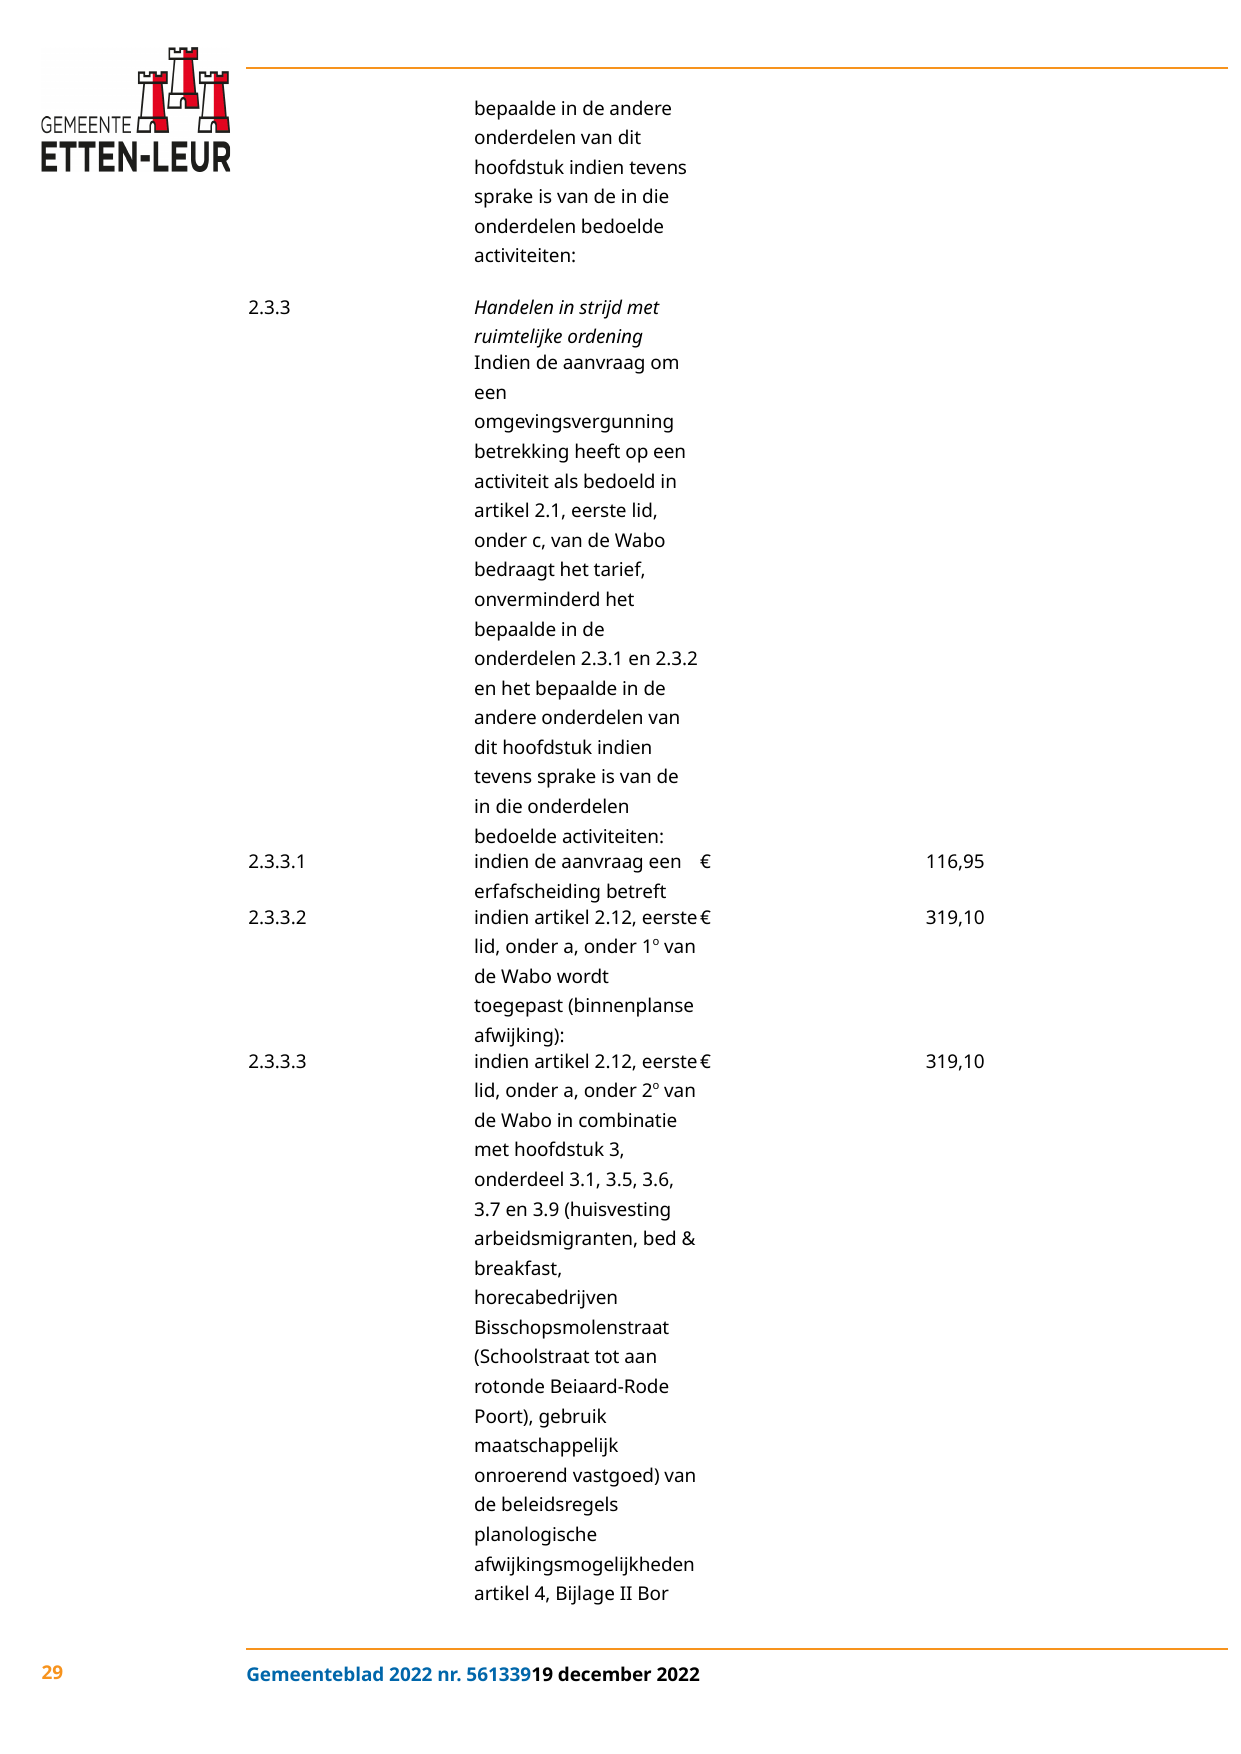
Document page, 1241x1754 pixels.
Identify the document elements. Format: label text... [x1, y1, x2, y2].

picture [41, 47, 231, 172]
table_cell 2.3.3.1 [248, 849, 474, 904]
table_cell [926, 269, 1152, 294]
table_cell € [700, 849, 926, 904]
table_cell Indien de aanvraag om een omgevingsvergunning betrekking heeft op een activiteit als bedoeld in artikel 2.1, eerste lid, onder c, van de Wabo bedraagt het tarief, onverminderd het bepaalde in de onderdelen 2.3.1 en 2.3.2 en het bepaalde in de andere onderdelen van dit hoofdstuk indien tevens sprake is van de in die onderdelen bedoelde activiteiten: [474, 350, 700, 848]
table_cell [248, 95, 474, 268]
table_cell 2.3.3.2 [248, 904, 474, 1048]
table_cell 2.3.3 [248, 294, 474, 349]
table_cell Handelen in strijd met ruimtelijke ordening [474, 294, 700, 349]
table_cell indien de aanvraag een erfafscheiding betreft [474, 849, 700, 904]
table_cell 319,10 [926, 904, 1152, 1048]
table_cell [700, 350, 926, 848]
table_cell [926, 350, 1152, 848]
table_cell [700, 269, 926, 294]
table_cell [248, 350, 474, 848]
table_cell indien artikel 2.12, eerste lid, onder a, onder 2o van de Wabo in combinatie met hoofdstuk 3, onderdeel 3.1, 3.5, 3.6, 3.7 en 3.9 (huisvesting arbeidsmigranten, bed & breakfast, horecabedrijven Bisschopsmolenstraat (Schoolstraat tot aan rotonde Beiaard-Rode Poort), gebruik maatschappelijk onroerend vastgoed) van de beleidsregels planologische afwijkingsmogelijkheden artikel 4, Bijlage II Bor [474, 1048, 700, 1606]
table_cell € [700, 1048, 926, 1606]
table_cell 319,10 [926, 1048, 1152, 1606]
table_cell [700, 95, 926, 268]
table_cell indien artikel 2.12, eerste lid, onder a, onder 1o van de Wabo wordt toegepast (binnenplanse afwijking): [474, 904, 700, 1048]
table_cell [700, 294, 926, 349]
table_cell € [700, 904, 926, 1048]
table_cell bepaalde in de andere onderdelen van dit hoofdstuk indien tevens sprake is van de in die onderdelen bedoelde activiteiten: [474, 95, 700, 268]
table_cell [926, 294, 1152, 349]
table_cell [474, 269, 700, 294]
table_cell 2.3.3.3 [248, 1048, 474, 1606]
table_cell [926, 95, 1152, 268]
table_cell [248, 269, 474, 294]
table_cell 116,95 [926, 849, 1152, 904]
